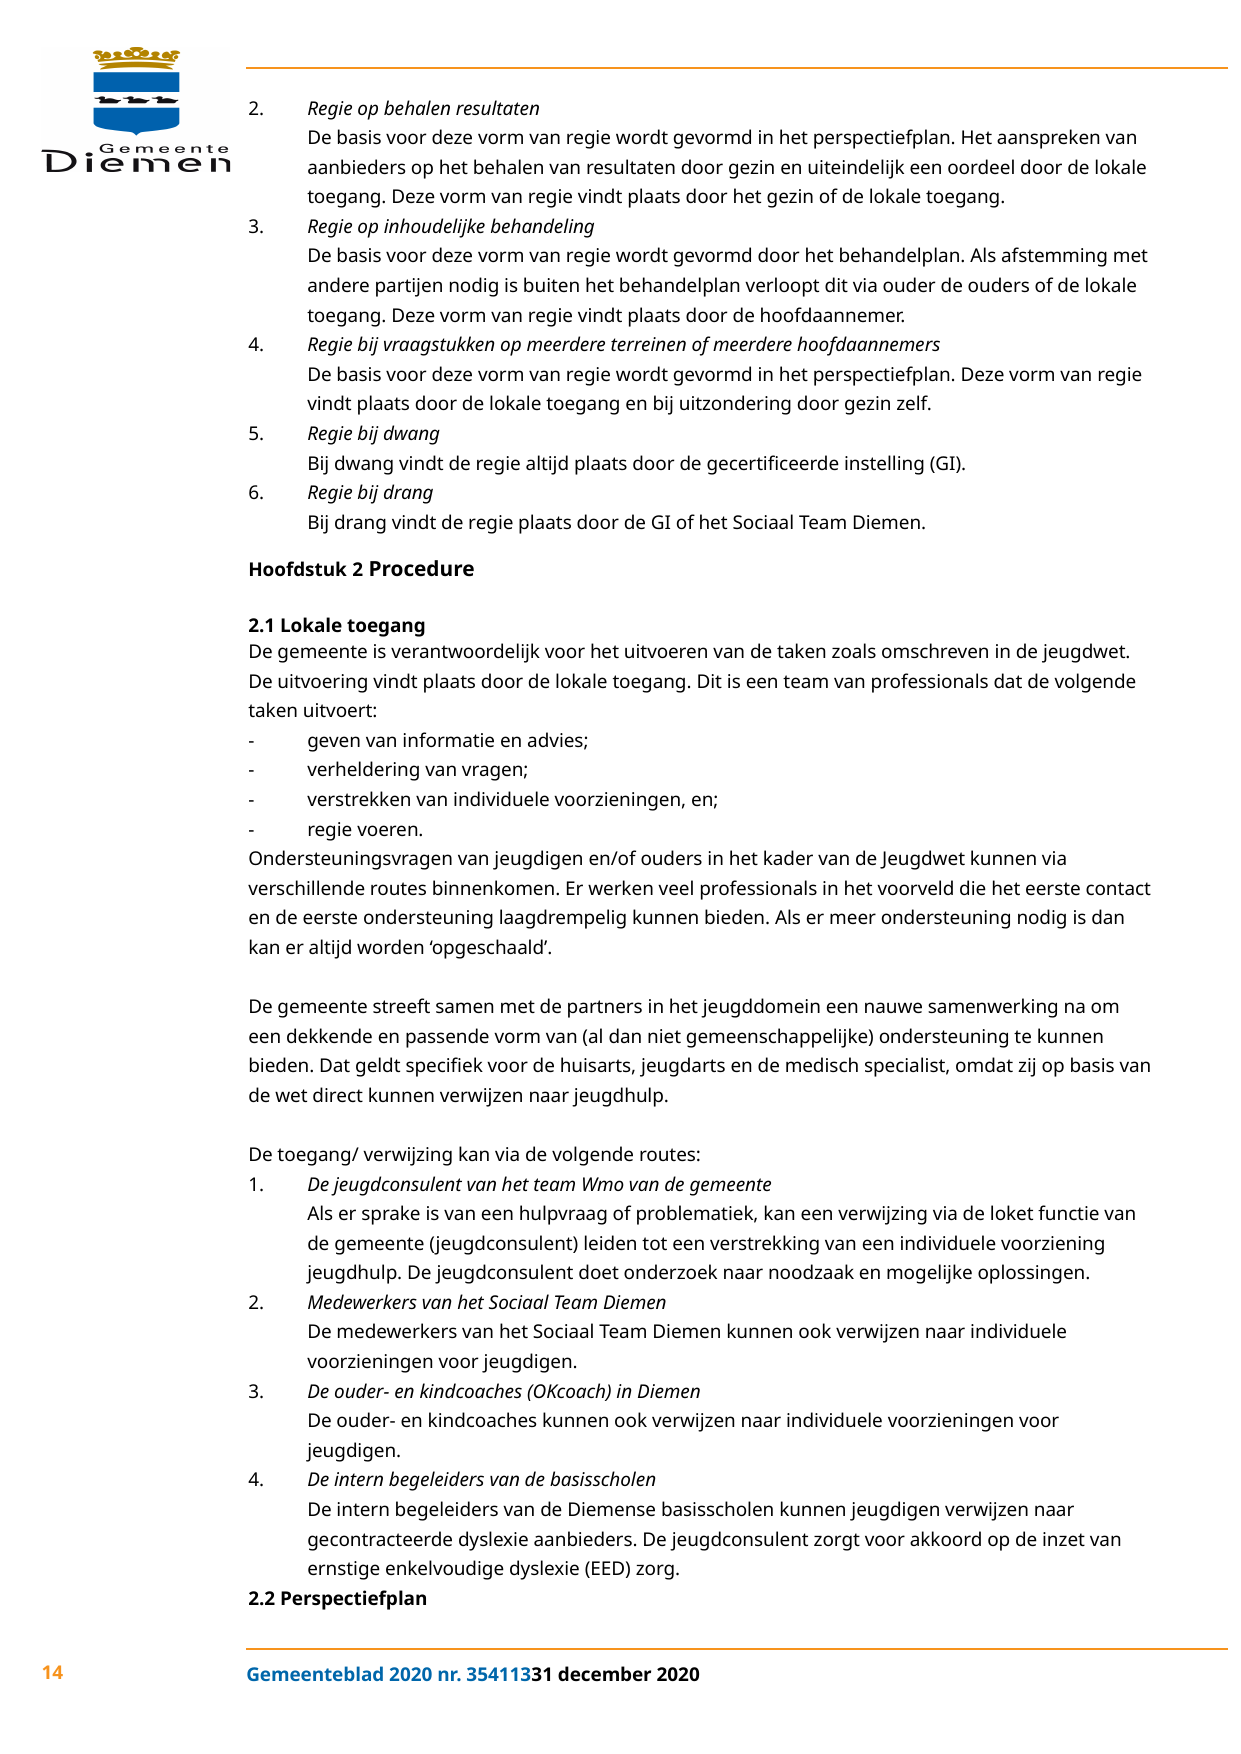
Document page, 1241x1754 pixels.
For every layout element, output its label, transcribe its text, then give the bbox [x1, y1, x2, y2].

text Ondersteuningsvragen van jeugdigen en/of ouders in het kader van de Jeugdwet kunnen via verschillende routes binnenkomen. Er werken veel professionals in het voorveld die het eerste contact en de eerste ondersteuning laagdrempelig kunnen bieden. Als er meer ondersteuning nodig is dan kan er altijd worden ‘opgeschaald’. [248, 845, 1152, 960]
list De basis voor deze vorm van regie wordt gevormd door het behandelplan. Als afstemming met andere partijen nodig is buiten het behandelplan verloopt dit via ouder de ouders of de lokale toegang. Deze vorm van regie vindt plaats door de hoofdaannemer. [248, 243, 1152, 328]
list geven van informatie en advies; [248, 727, 1152, 753]
picture [41, 47, 231, 172]
list De jeugdconsulent van het team Wmo van de gemeente [248, 1171, 1152, 1197]
list De basis voor deze vorm van regie wordt gevormd in het perspectiefplan. Het aanspreken van aanbieders op het behalen van resultaten door gezin en uiteindelijk een oordeel door de lokale toegang. Deze vorm van regie vindt plaats door het gezin of de lokale toegang. [248, 124, 1152, 209]
list De ouder- en kindcoaches kunnen ook verwijzen naar individuele voorzieningen voor jeugdigen. [248, 1407, 1152, 1463]
list verheldering van vragen; [248, 757, 1152, 782]
list Bij dwang vindt de regie altijd plaats door de gecertificeerde instelling (GI). [248, 450, 1152, 476]
text Hoofdstuk 2 Procedure [248, 554, 1152, 583]
list Regie bij vraagstukken op meerdere terreinen of meerdere hoofdaannemers [248, 331, 1152, 357]
text De gemeente is verantwoordelijk voor het uitvoeren van de taken zoals omschreven in de jeugdwet. De uitvoering vindt plaats door de lokale toegang. Dit is een team van professionals dat de volgende taken uitvoert: [248, 638, 1152, 723]
list De ouder- en kindcoaches (OKcoach) in Diemen [248, 1378, 1152, 1404]
list verstrekken van individuele voorzieningen, en; [248, 786, 1152, 812]
list De basis voor deze vorm van regie wordt gevormd in het perspectiefplan. Deze vorm van regie vindt plaats door de lokale toegang en bij uitzondering door gezin zelf. [248, 361, 1152, 416]
text 2.2 Perspectiefplan [248, 1585, 1152, 1611]
list Bij drang vindt de regie plaats door de GI of het Sociaal Team Diemen. [248, 509, 1152, 535]
list Als er sprake is van een hulpvraag of problematiek, kan een verwijzing via de loket functie van de gemeente (jeugdconsulent) leiden tot een verstrekking van een individuele voorziening jeugdhulp. De jeugdconsulent doet onderzoek naar noodzaak en mogelijke oplossingen. [248, 1200, 1152, 1285]
list Medewerkers van het Sociaal Team Diemen [248, 1289, 1152, 1315]
list Regie op inhoudelijke behandeling [248, 213, 1152, 239]
text 2.1 Lokale toegang [248, 613, 1152, 638]
text De toegang/ verwijzing kan via de volgende routes: [248, 1141, 1152, 1167]
text De gemeente streeft samen met de partners in het jeugddomein een nauwe samenwerking na om een dekkende en passende vorm van (al dan niet gemeenschappelijke) ondersteuning te kunnen bieden. Dat geldt specifiek voor de huisarts, jeugdarts en de medisch specialist, omdat zij op basis van de wet direct kunnen verwijzen naar jeugdhulp. [248, 993, 1152, 1108]
list De intern begeleiders van de Diemense basisscholen kunnen jeugdigen verwijzen naar gecontracteerde dyslexie aanbieders. De jeugdconsulent zorgt voor akkoord op de inzet van ernstige enkelvoudige dyslexie (EED) zorg. [248, 1496, 1152, 1581]
list Regie op behalen resultaten [248, 95, 1152, 121]
list regie voeren. [248, 816, 1152, 842]
list Regie bij dwang [248, 420, 1152, 446]
list De intern begeleiders van de basisscholen [248, 1467, 1152, 1492]
list Regie bij drang [248, 479, 1152, 505]
list De medewerkers van het Sociaal Team Diemen kunnen ook verwijzen naar individuele voorzieningen voor jeugdigen. [248, 1319, 1152, 1374]
